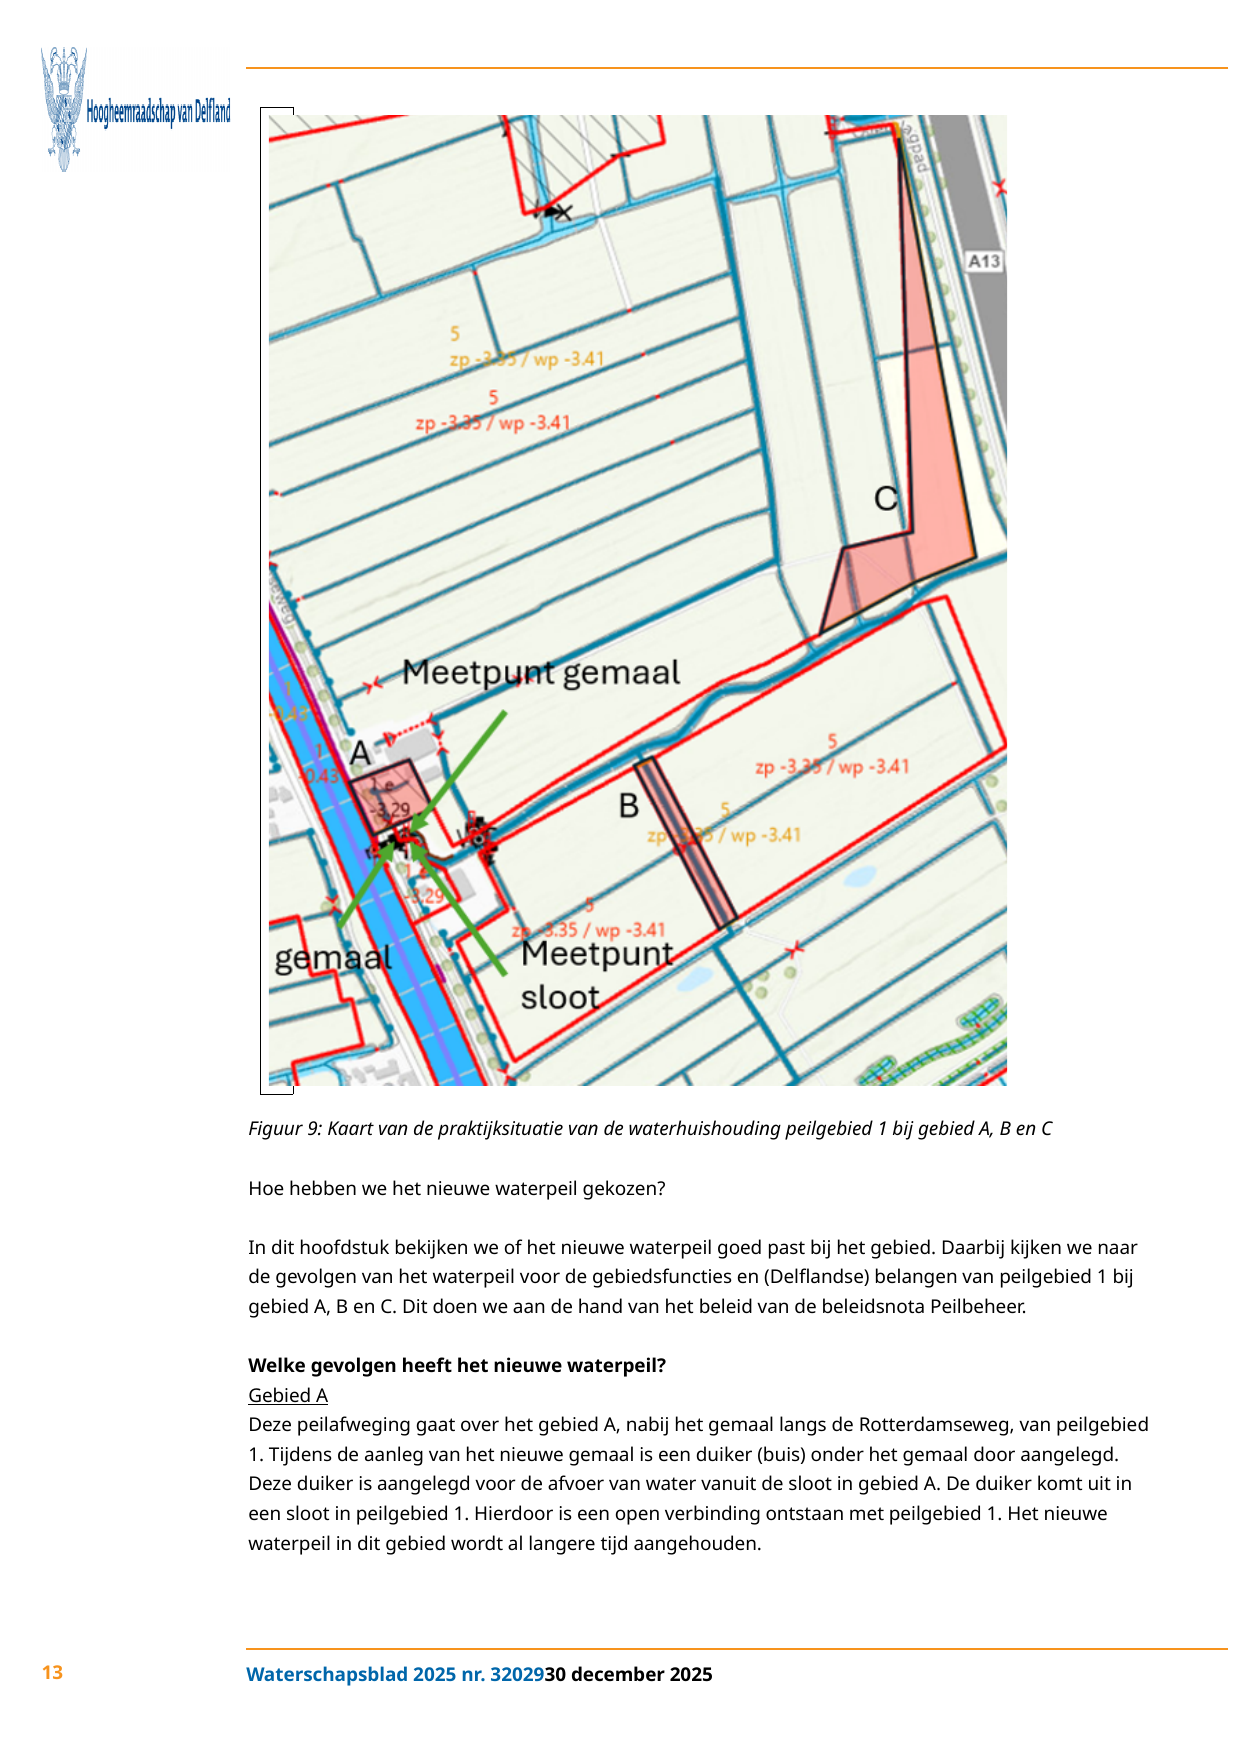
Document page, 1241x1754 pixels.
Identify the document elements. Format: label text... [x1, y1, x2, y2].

picture [268, 115, 1008, 1086]
text Deze peilafweging gaat over het gebied A, nabij het gemaal langs de Rotterdamseweg, van peilgebied 1. Tijdens de aanleg van het nieuwe gemaal is een duiker (buis) onder het gemaal door aangelegd. Deze duiker is aangelegd voor de afvoer van water vanuit de sloot in gebied A. De duiker komt uit in een sloot in peilgebied 1. Hierdoor is een open verbinding ontstaan met peilgebied 1. Het nieuwe waterpeil in dit gebied wordt al langere tijd aangehouden. [248, 1411, 1152, 1556]
text In dit hoofdstuk bekijken we of het nieuwe waterpeil goed past bij het gebied. Daarbij kijken we naar de gevolgen van het waterpeil voor de gebiedsfuncties en (Delflandse) belangen van peilgebied 1 bij gebied A, B en C. Dit doen we aan de hand van het beleid van de beleidsnota Peilbeheer. [248, 1234, 1152, 1319]
text Figuur 9: Kaart van de praktijksituatie van de waterhuishouding peilgebied 1 bij gebied A, B en C [248, 1116, 1152, 1141]
text Hoe hebben we het nieuwe waterpeil gekozen? [248, 1175, 1152, 1201]
text Welke gevolgen heeft het nieuwe waterpeil? [248, 1352, 1152, 1378]
picture [41, 47, 231, 172]
text Gebied A [248, 1382, 1152, 1408]
